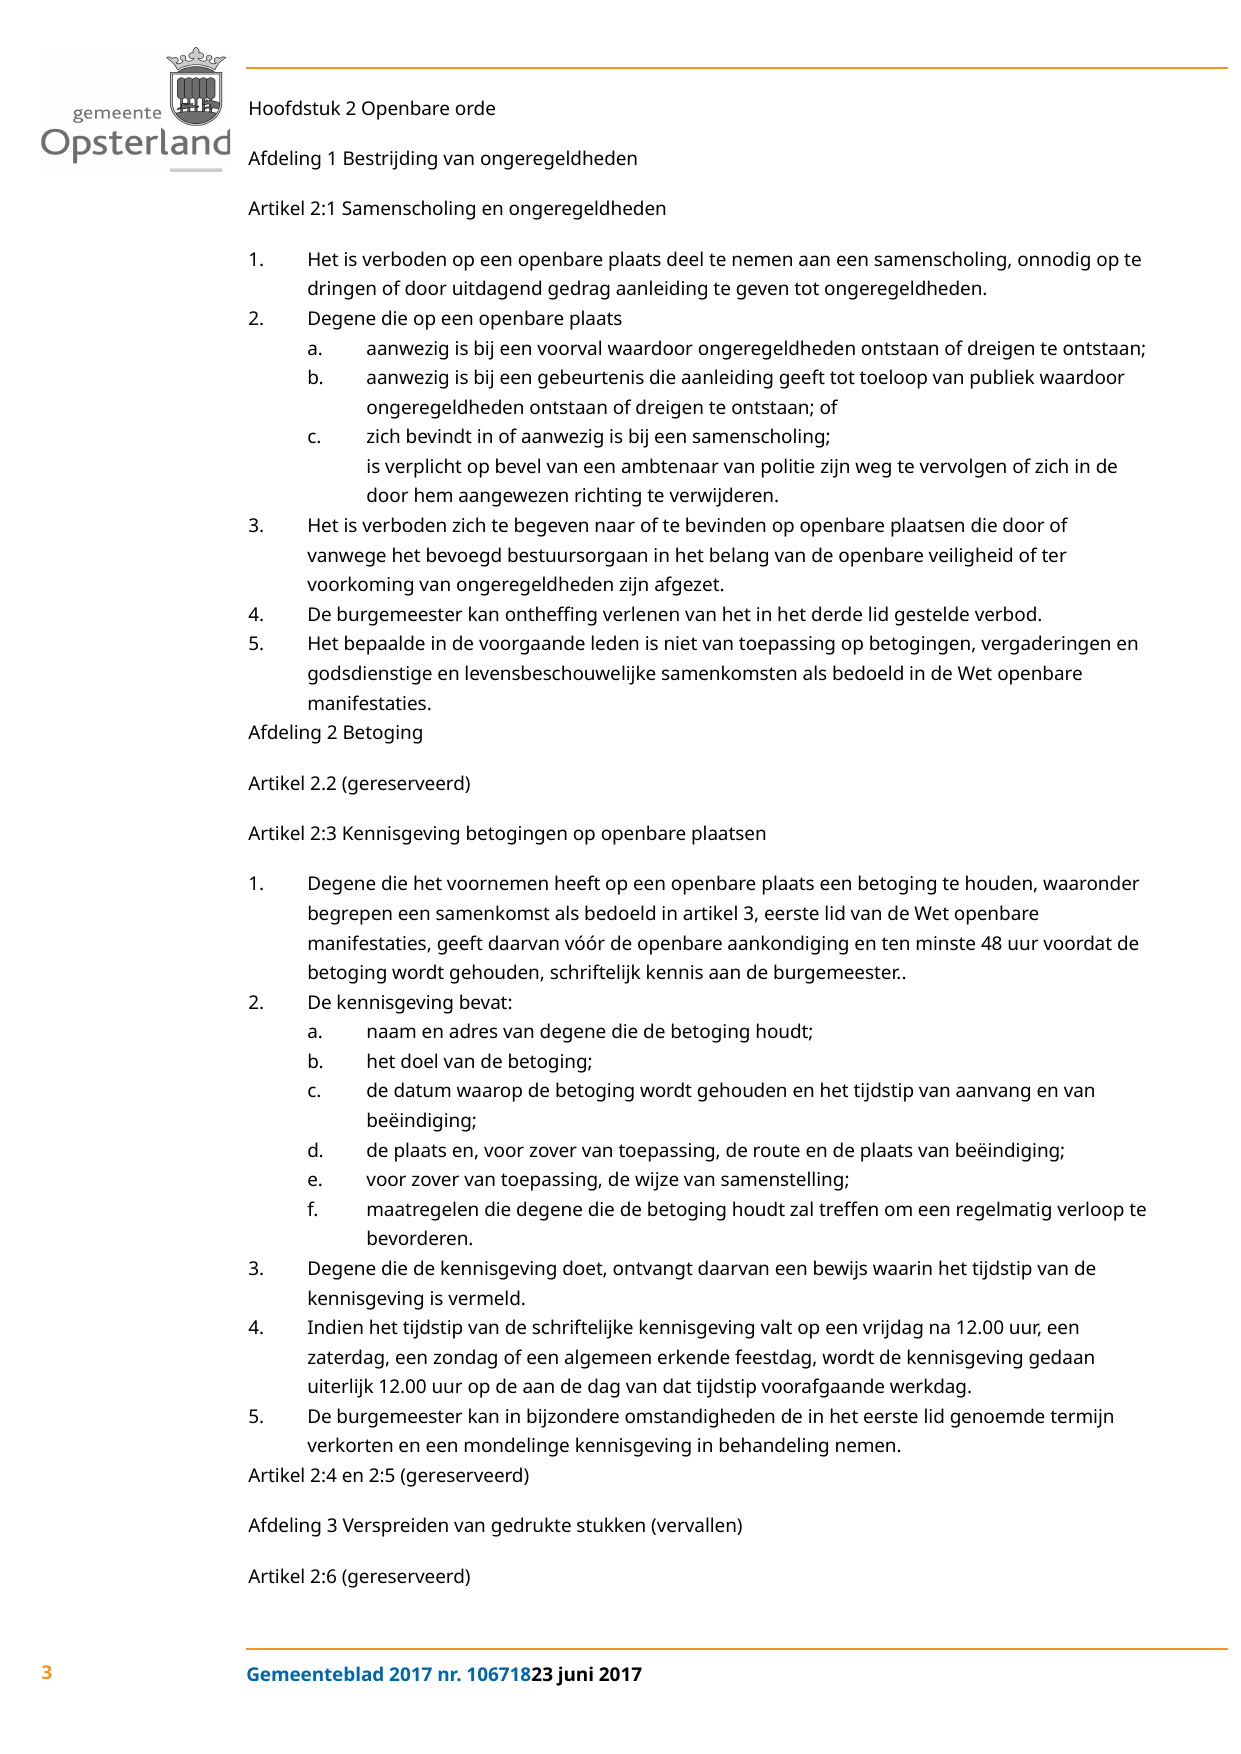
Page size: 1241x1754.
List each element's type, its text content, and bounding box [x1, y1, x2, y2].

list is verplicht op bevel van een ambtenaar van politie zijn weg te vervolgen of zich in de door hem aangewezen richting te verwijderen. [307, 453, 1152, 508]
list zich bevindt in of aanwezig is bij een samenscholing; [307, 423, 1152, 449]
text Artikel 2:1 Samenscholing en ongeregeldheden [248, 196, 1152, 221]
list Degene die de kennisgeving doet, ontvangt daarvan een bewijs waarin het tijdstip van de kennisgeving is vermeld. [248, 1255, 1152, 1311]
text Artikel 2.2 (gereserveerd) [248, 770, 1152, 796]
list de plaats en, voor zover van toepassing, de route en de plaats van beëindiging; [307, 1137, 1152, 1163]
list Het is verboden zich te begeven naar of te bevinden op openbare plaatsen die door of vanwege het bevoegd bestuursorgaan in het belang van de openbare veiligheid of ter voorkoming van ongeregeldheden zijn afgezet. [248, 512, 1152, 597]
list naam en adres van degene die de betoging houdt; [307, 1018, 1152, 1044]
text Afdeling 2 Betoging [248, 719, 1152, 745]
list Degene die op een openbare plaats [248, 305, 1152, 331]
list het doel van de betoging; [307, 1048, 1152, 1074]
text Artikel 2:4 en 2:5 (gereserveerd) [248, 1462, 1152, 1488]
list de datum waarop de betoging wordt gehouden en het tijdstip van aanvang en van beëindiging; [307, 1078, 1152, 1133]
list maatregelen die degene die de betoging houdt zal treffen om een regelmatig verloop te bevorderen. [307, 1196, 1152, 1251]
picture [41, 47, 231, 172]
list aanwezig is bij een gebeurtenis die aanleiding geeft tot toeloop van publiek waardoor ongeregeldheden ontstaan of dreigen te ontstaan; of [307, 364, 1152, 420]
text Hoofdstuk 2 Openbare orde [248, 95, 1152, 121]
list voor zover van toepassing, de wijze van samenstelling; [307, 1166, 1152, 1192]
list aanwezig is bij een voorval waardoor ongeregeldheden ontstaan of dreigen te ontstaan; [307, 335, 1152, 361]
list De burgemeester kan in bijzondere omstandigheden de in het eerste lid genoemde termijn verkorten en een mondelinge kennisgeving in behandeling nemen. [248, 1403, 1152, 1458]
list De kennisgeving bevat: [248, 989, 1152, 1015]
text Afdeling 3 Verspreiden van gedrukte stukken (vervallen) [248, 1513, 1152, 1538]
list Het bepaalde in de voorgaande leden is niet van toepassing op betogingen, vergaderingen en godsdienstige en levensbeschouwelijke samenkomsten als bedoeld in de Wet openbare manifestaties. [248, 631, 1152, 716]
list Degene die het voornemen heeft op een openbare plaats een betoging te houden, waaronder begrepen een samenkomst als bedoeld in artikel 3, eerste lid van de Wet openbare manifestaties, geeft daarvan vóór de openbare aankondiging en ten minste 48 uur voordat de betoging wordt gehouden, schriftelijk kennis aan de burgemeester.. [248, 871, 1152, 985]
list De burgemeester kan ontheffing verlenen van het in het derde lid gestelde verbod. [248, 601, 1152, 627]
text Artikel 2:3 Kennisgeving betogingen op openbare plaatsen [248, 820, 1152, 846]
list Het is verboden op een openbare plaats deel te nemen aan een samenscholing, onnodig op te dringen of door uitdagend gedrag aanleiding te geven tot ongeregeldheden. [248, 246, 1152, 301]
text Afdeling 1 Bestrijding van ongeregeldheden [248, 145, 1152, 171]
list Indien het tijdstip van de schriftelijke kennisgeving valt op een vrijdag na 12.00 uur, een zaterdag, een zondag of een algemeen erkende feestdag, wordt de kennisgeving gedaan uiterlijk 12.00 uur op de aan de dag van dat tijdstip voorafgaande werkdag. [248, 1314, 1152, 1399]
text Artikel 2:6 (gereserveerd) [248, 1563, 1152, 1589]
